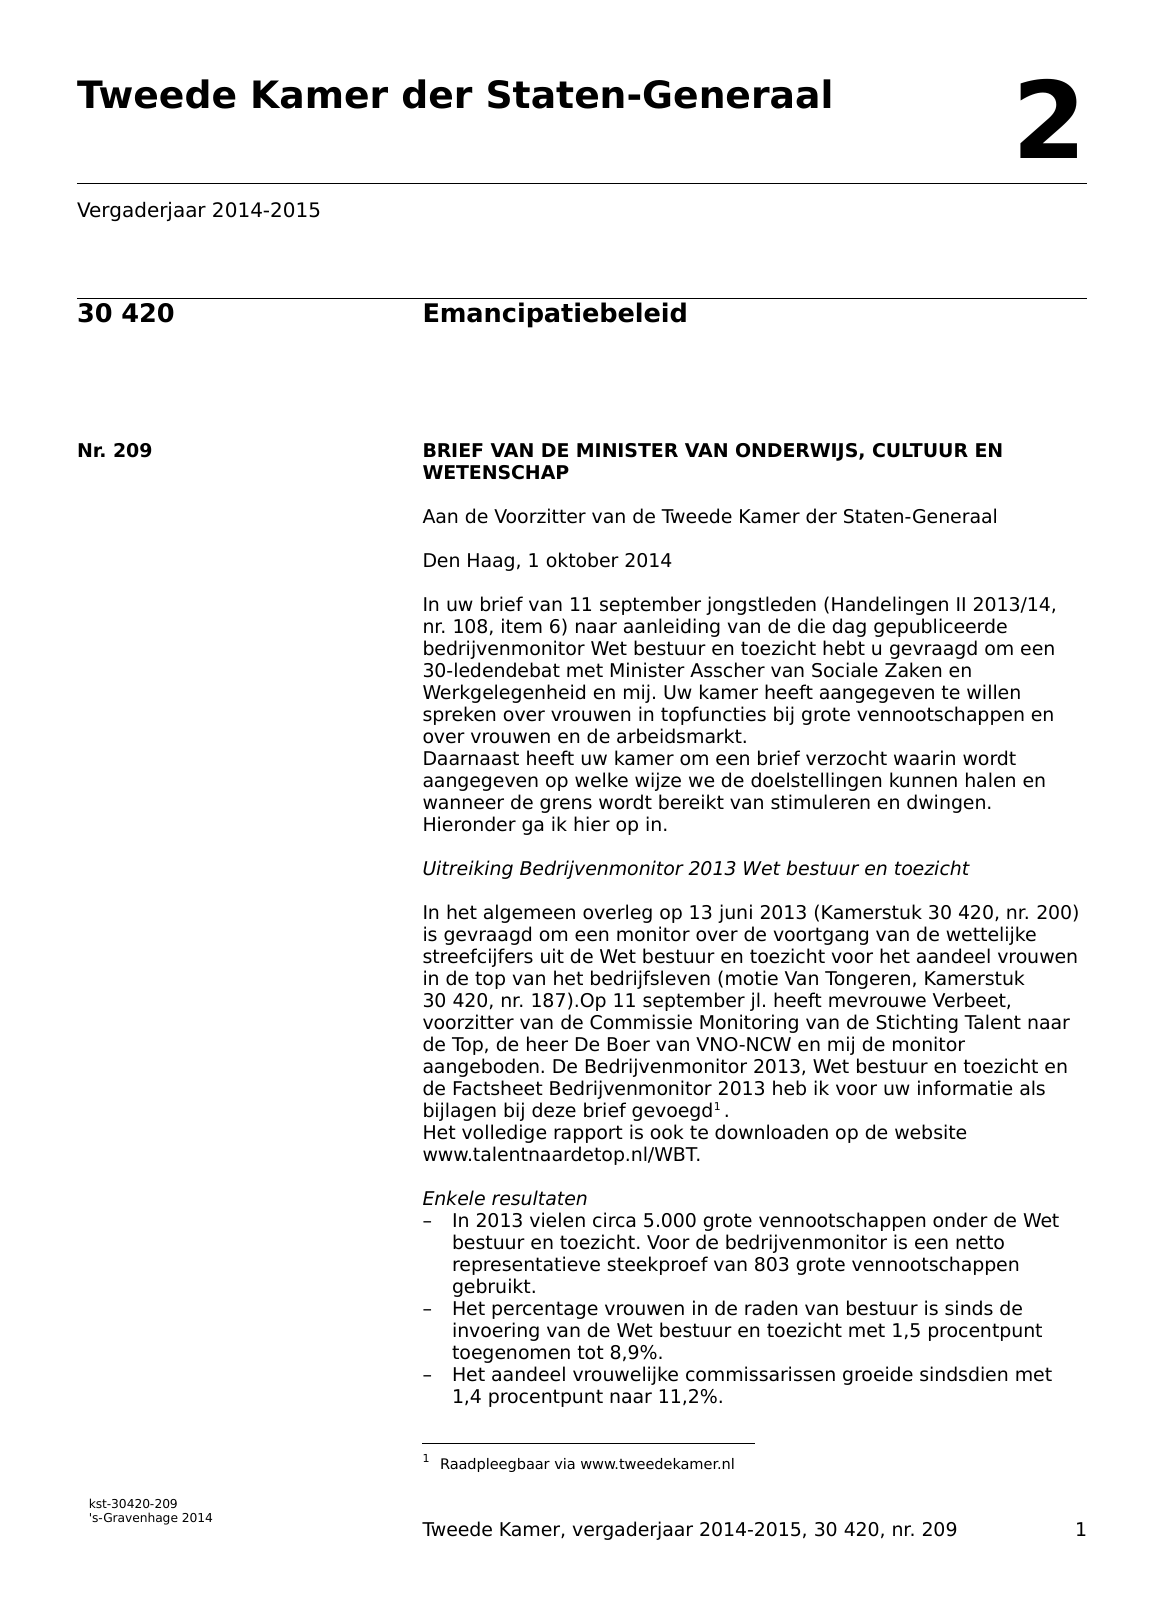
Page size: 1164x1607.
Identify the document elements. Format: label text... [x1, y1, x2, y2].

text In het algemeen overleg op 13 juni 2013 (Kamerstuk 30 420, nr. 200) is gevraagd om een monitor over de voortgang van de wettelijke streefcijfers uit de Wet bestuur en toezicht voor het aandeel vrouwen in de top van het bedrijfsleven (motie Van Tongeren, Kamerstuk 30 420, nr. 187).Op 11 september jl. heeft mevrouwe Verbeet, voorzitter van de Commissie Monitoring van de Stichting Talent naar de Top, de heer De Boer van VNO-NCW en mij de monitor aangeboden. De Bedrijvenmonitor 2013, Wet bestuur en toezicht en de Factsheet Bedrijvenmonitor 2013 heb ik voor uw informatie als bijlagen bij deze brief gevoegd. [422, 902, 1087, 1122]
text Aan de Voorzitter van de Tweede Kamer der Staten-Generaal [422, 506, 1087, 528]
text 's-Gravenhage 2014 [88, 1511, 323, 1525]
text In uw brief van 11 september jongstleden (Handelingen II 2013/14, nr. 108, item 6) naar aanleiding van de die dag gepubliceerde bedrijvenmonitor Wet bestuur en toezicht hebt u gevraagd om een 30-ledendebat met Minister Asscher van Sociale Zaken en Werkgelegenheid en mij. Uw kamer heeft aangegeven te willen spreken over vrouwen in topfuncties bij grote vennootschappen en over vrouwen en de arbeidsmarkt. [422, 594, 1087, 748]
text Raadpleegbaar via www.tweedekamer.nl [422, 1452, 1087, 1474]
text Den Haag, 1 oktober 2014 [422, 550, 1087, 572]
table_header Tweede Kamer der Staten-Generaal [77, 59, 886, 183]
subtitle Uitreiking Bedrijvenmonitor 2013 Wet bestuur en toezicht [422, 858, 1087, 880]
subtitle 30 420 Emancipatiebeleid [77, 299, 1087, 329]
table_cell Vergaderjaar 2014-2015 [77, 184, 1087, 298]
text Daarnaast heeft uw kamer om een brief verzocht waarin wordt aangegeven op welke wijze we de doelstellingen kunnen halen en wanneer de grens wordt bereikt van stimuleren en dwingen. Hieronder ga ik hier op in. [422, 748, 1087, 836]
subtitle Nr. 209 BRIEF VAN DE MINISTER VAN ONDERWIJS, CULTUUR EN WETENSCHAP [77, 440, 1087, 484]
table_header 2 [886, 59, 1087, 183]
text – Het percentage vrouwen in de raden van bestuur is sinds de invoering van de Wet bestuur en toezicht met 1,5 procentpunt toegenomen tot 8,9%. [422, 1298, 1087, 1364]
text – In 2013 vielen circa 5.000 grote vennootschappen onder de Wet bestuur en toezicht. Voor de bedrijvenmonitor is een netto representatieve steekproef van 803 grote vennootschappen gebruikt. [422, 1210, 1087, 1298]
text – Het aandeel vrouwelijke commissarissen groeide sindsdien met 1,4 procentpunt naar 11,2%. [422, 1364, 1087, 1408]
text Het volledige rapport is ook te downloaden op de website www.talentnaardetop.nl/WBT. [422, 1122, 1087, 1166]
subtitle Enkele resultaten [422, 1188, 1087, 1210]
text kst-30420-209 [88, 1497, 323, 1511]
